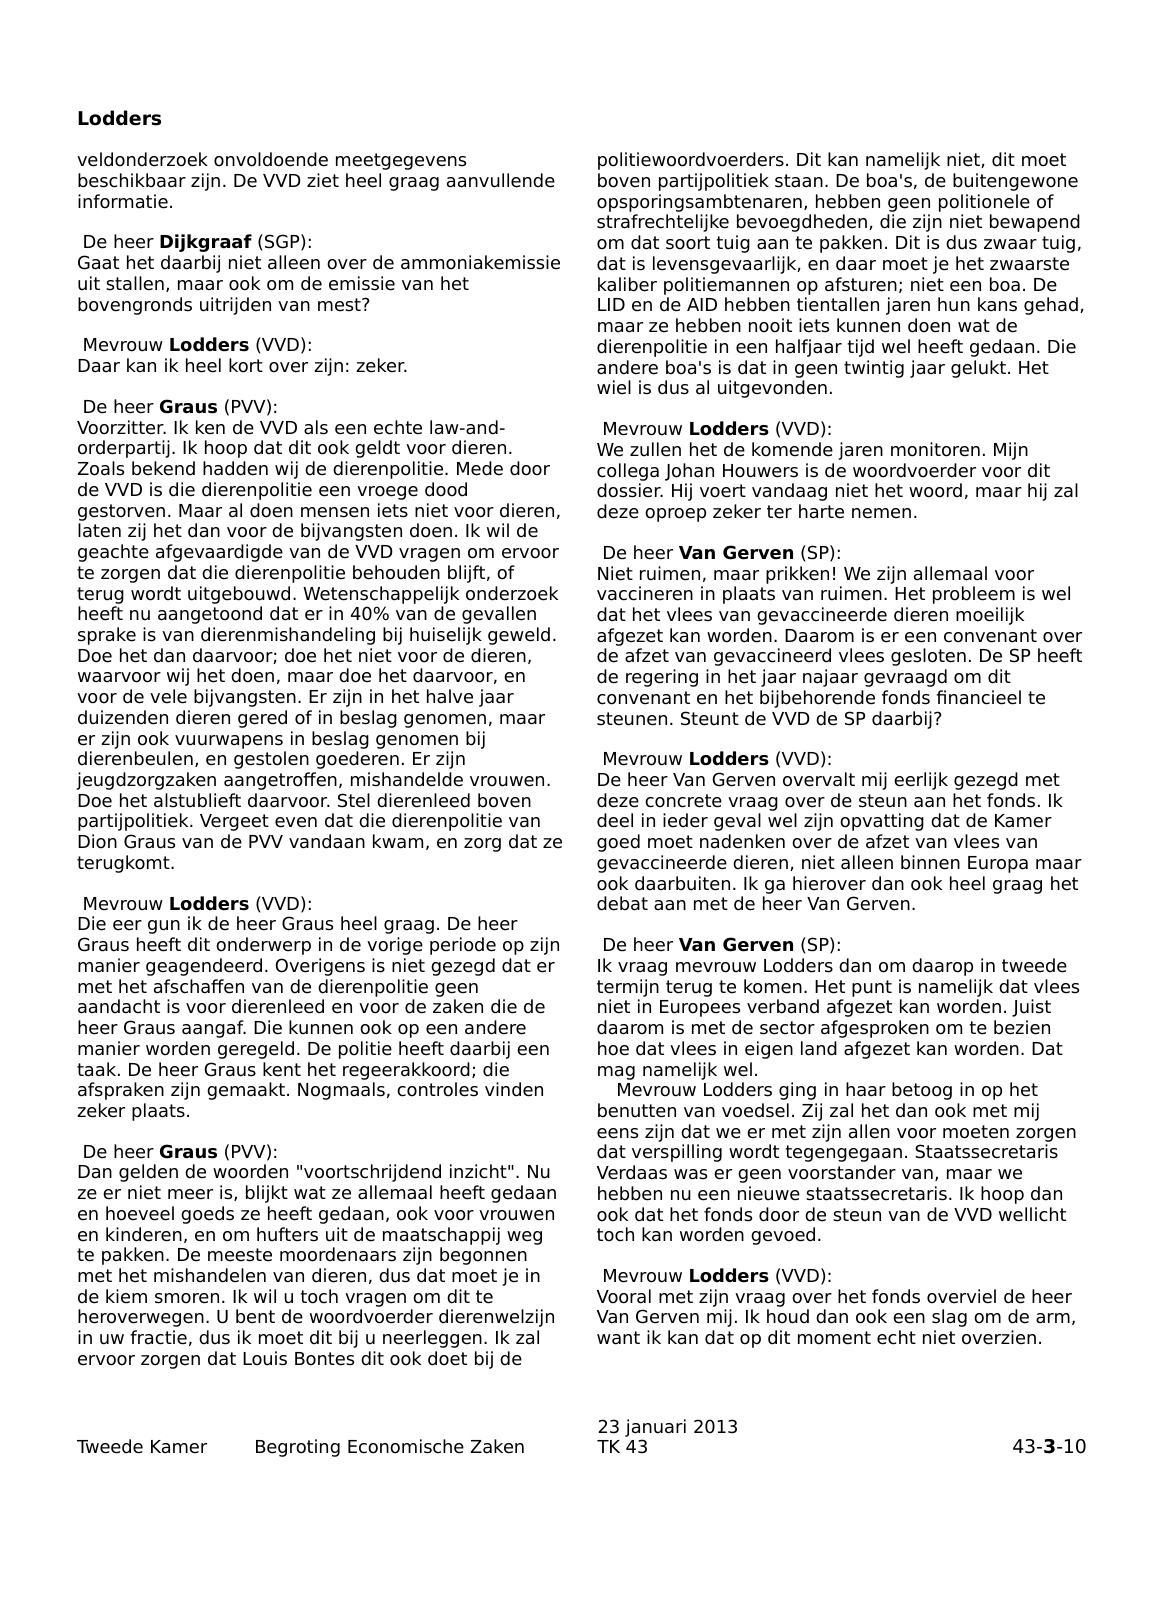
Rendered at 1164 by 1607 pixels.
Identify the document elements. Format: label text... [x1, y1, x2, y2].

text Daar kan ik heel kort over zijn: zeker. [77, 356, 567, 377]
text Gaat het daarbij niet alleen over de ammoniakemissie uit stallen, maar ook om de emissie van het bovengronds uitrijden van mest? [77, 253, 567, 315]
text De heer Van Gerven overvalt mij eerlijk gezegd met deze concrete vraag over de steun aan het fonds. Ik deel in ieder geval wel zijn opvatting dat de Kamer goed moet nadenken over de afzet van vlees van gevaccineerde dieren, niet alleen binnen Europa maar ook daarbuiten. Ik ga hierover dan ook heel graag het debat aan met de heer Van Gerven. [596, 770, 1087, 915]
text Mevrouw Lodders (VVD): [596, 1266, 1087, 1287]
text Ik vraag mevrouw Lodders dan om daarop in tweede termijn terug te komen. Het punt is namelijk dat vlees niet in Europees verband afgezet kan worden. Juist daarom is met de sector afgesproken om te bezien hoe dat vlees in eigen land afgezet kan worden. Dat mag namelijk wel. [596, 956, 1087, 1080]
text Mevrouw Lodders (VVD): [77, 893, 567, 914]
text We zullen het de komende jaren monitoren. Mijn collega Johan Houwers is de woordvoerder voor dit dossier. Hij voert vandaag niet het woord, maar hij zal deze oproep zeker ter harte nemen. [596, 440, 1087, 523]
text Mevrouw Lodders (VVD): [596, 419, 1087, 440]
text De heer Dijkgraaf (SGP): [77, 232, 567, 253]
text De heer Graus (PVV): [77, 397, 567, 417]
text Dan gelden de woorden "voortschrijdend inzicht". Nu ze er niet meer is, blijkt wat ze allemaal heeft gedaan en hoeveel goeds ze heeft gedaan, ook voor vrouwen en kinderen, en om hufters uit de maatschappij weg te pakken. De meeste moordenaars zijn begonnen met het mishandelen van dieren, dus dat moet je in de kiem smoren. Ik wil u toch vragen om dit te heroverwegen. U bent de woordvoerder dierenwelzijn in uw fractie, dus ik moet dit bij u neerleggen. Ik zal ervoor zorgen dat Louis Bontes dit ook doet bij de [77, 1162, 567, 1369]
text De heer Graus (PVV): [77, 1142, 567, 1162]
text Vooral met zijn vraag over het fonds overviel de heer Van Gerven mij. Ik houd dan ook een slag om de arm, want ik kan dat op dit moment echt niet overzien. [596, 1287, 1087, 1349]
text Mevrouw Lodders (VVD): [77, 335, 567, 356]
text Mevrouw Lodders (VVD): [596, 749, 1087, 770]
text Mevrouw Lodders ging in haar betoog in op het benutten van voedsel. Zij zal het dan ook met mij eens zijn dat we er met zijn allen voor moeten zorgen dat verspilling wordt tegengegaan. Staatssecretaris Verdaas was er geen voorstander van, maar we hebben nu een nieuwe staatssecretaris. Ik hoop dan ook dat het fonds door de steun van de VVD wellicht toch kan worden gevoed. [596, 1080, 1087, 1246]
text politiewoordvoerders. Dit kan namelijk niet, dit moet boven partijpolitiek staan. De boa's, de buitengewone opsporingsambtenaren, hebben geen politionele of strafrechtelijke bevoegdheden, die zijn niet bewapend om dat soort tuig aan te pakken. Dit is dus zwaar tuig, dat is levensgevaarlijk, en daar moet je het zwaarste kaliber politiemannen op afsturen; niet een boa. De LID en de AID hebben tientallen jaren hun kans gehad, maar ze hebben nooit iets kunnen doen wat de dierenpolitie in een halfjaar tijd wel heeft gedaan. Die andere boa's is dat in geen twintig jaar gelukt. Het wiel is dus al uitgevonden. [596, 150, 1087, 399]
text Niet ruimen, maar prikken! We zijn allemaal voor vaccineren in plaats van ruimen. Het probleem is wel dat het vlees van gevaccineerde dieren moeilijk afgezet kan worden. Daarom is er een convenant over de afzet van gevaccineerd vlees gesloten. De SP heeft de regering in het jaar najaar gevraagd om dit convenant en het bijbehorende fonds financieel te steunen. Steunt de VVD de SP daarbij? [596, 563, 1087, 729]
text Voorzitter. Ik ken de VVD als een echte law-and-orderpartij. Ik hoop dat dit ook geldt voor dieren. Zoals bekend hadden wij de dierenpolitie. Mede door de VVD is die dierenpolitie een vroege dood gestorven. Maar al doen mensen iets niet voor dieren, laten zij het dan voor de bijvangsten doen. Ik wil de geachte afgevaardigde van de VVD vragen om ervoor te zorgen dat die dierenpolitie behouden blijft, of terug wordt uitgebouwd. Wetenschappelijk onderzoek heeft nu aangetoond dat er in 40% van de gevallen sprake is van dierenmishandeling bij huiselijk geweld. Doe het dan daarvoor; doe het niet voor de dieren, waarvoor wij het doen, maar doe het daarvoor, en voor de vele bijvangsten. Er zijn in het halve jaar duizenden dieren gered of in beslag genomen, maar er zijn ook vuurwapens in beslag genomen bij dierenbeulen, en gestolen goederen. Er zijn jeugdzorgzaken aangetroffen, mishandelde vrouwen. Doe het alstublieft daarvoor. Stel dierenleed boven partijpolitiek. Vergeet even dat die dierenpolitie van Dion Graus van de PVV vandaan kwam, en zorg dat ze terugkomt. [77, 417, 567, 873]
text Die eer gun ik de heer Graus heel graag. De heer Graus heeft dit onderwerp in de vorige periode op zijn manier geagendeerd. Overigens is niet gezegd dat er met het afschaffen van de dierenpolitie geen aandacht is voor dierenleed en voor de zaken die de heer Graus aangaf. Die kunnen ook op een andere manier worden geregeld. De politie heeft daarbij een taak. De heer Graus kent het regeerakkoord; die afspraken zijn gemaakt. Nogmaals, controles vinden zeker plaats. [77, 914, 567, 1122]
text De heer Van Gerven (SP): [596, 543, 1087, 563]
text veldonderzoek onvoldoende meetgegevens beschikbaar zijn. De VVD ziet heel graag aanvullende informatie. [77, 150, 567, 212]
text De heer Van Gerven (SP): [596, 935, 1087, 956]
